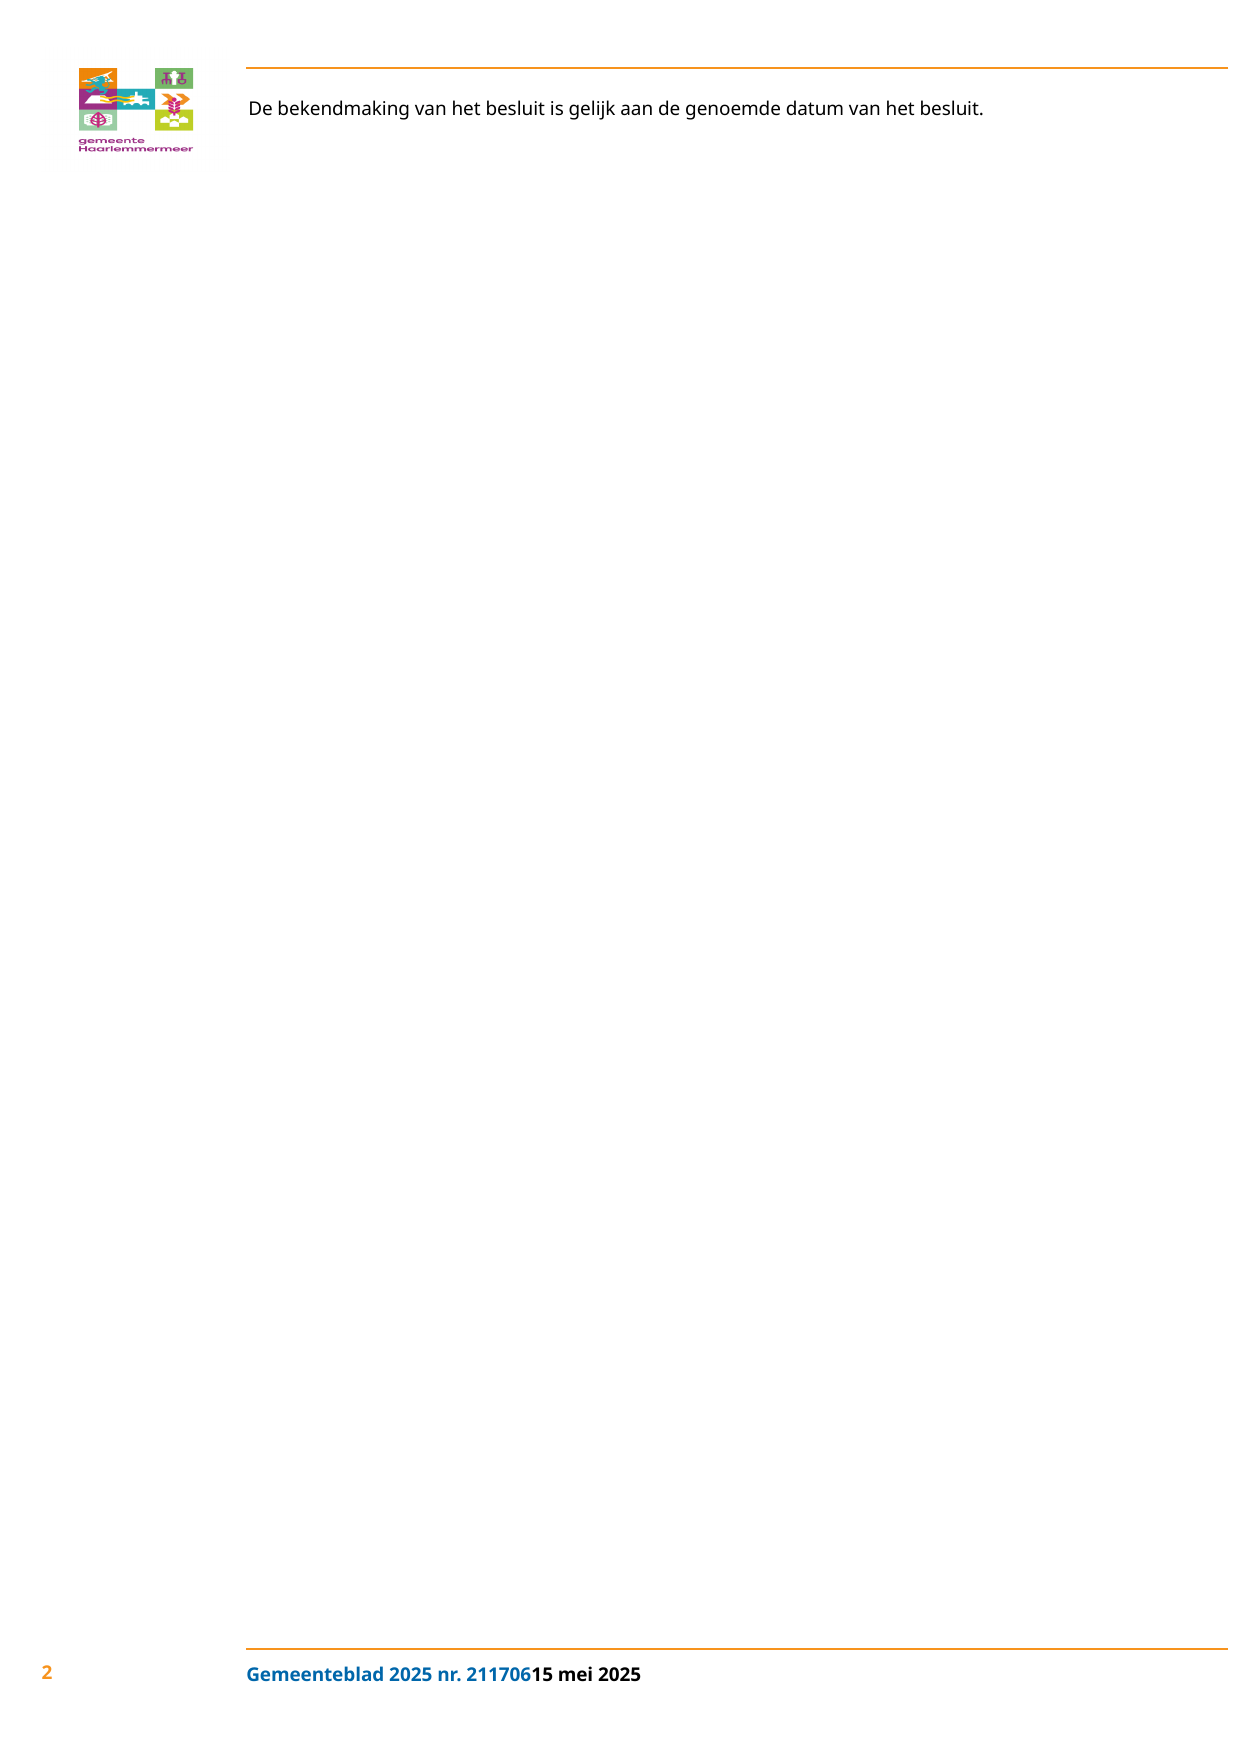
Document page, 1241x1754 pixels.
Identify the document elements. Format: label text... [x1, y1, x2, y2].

picture [41, 47, 231, 172]
text De bekendmaking van het besluit is gelijk aan de genoemde datum van het besluit. [248, 95, 1152, 121]
